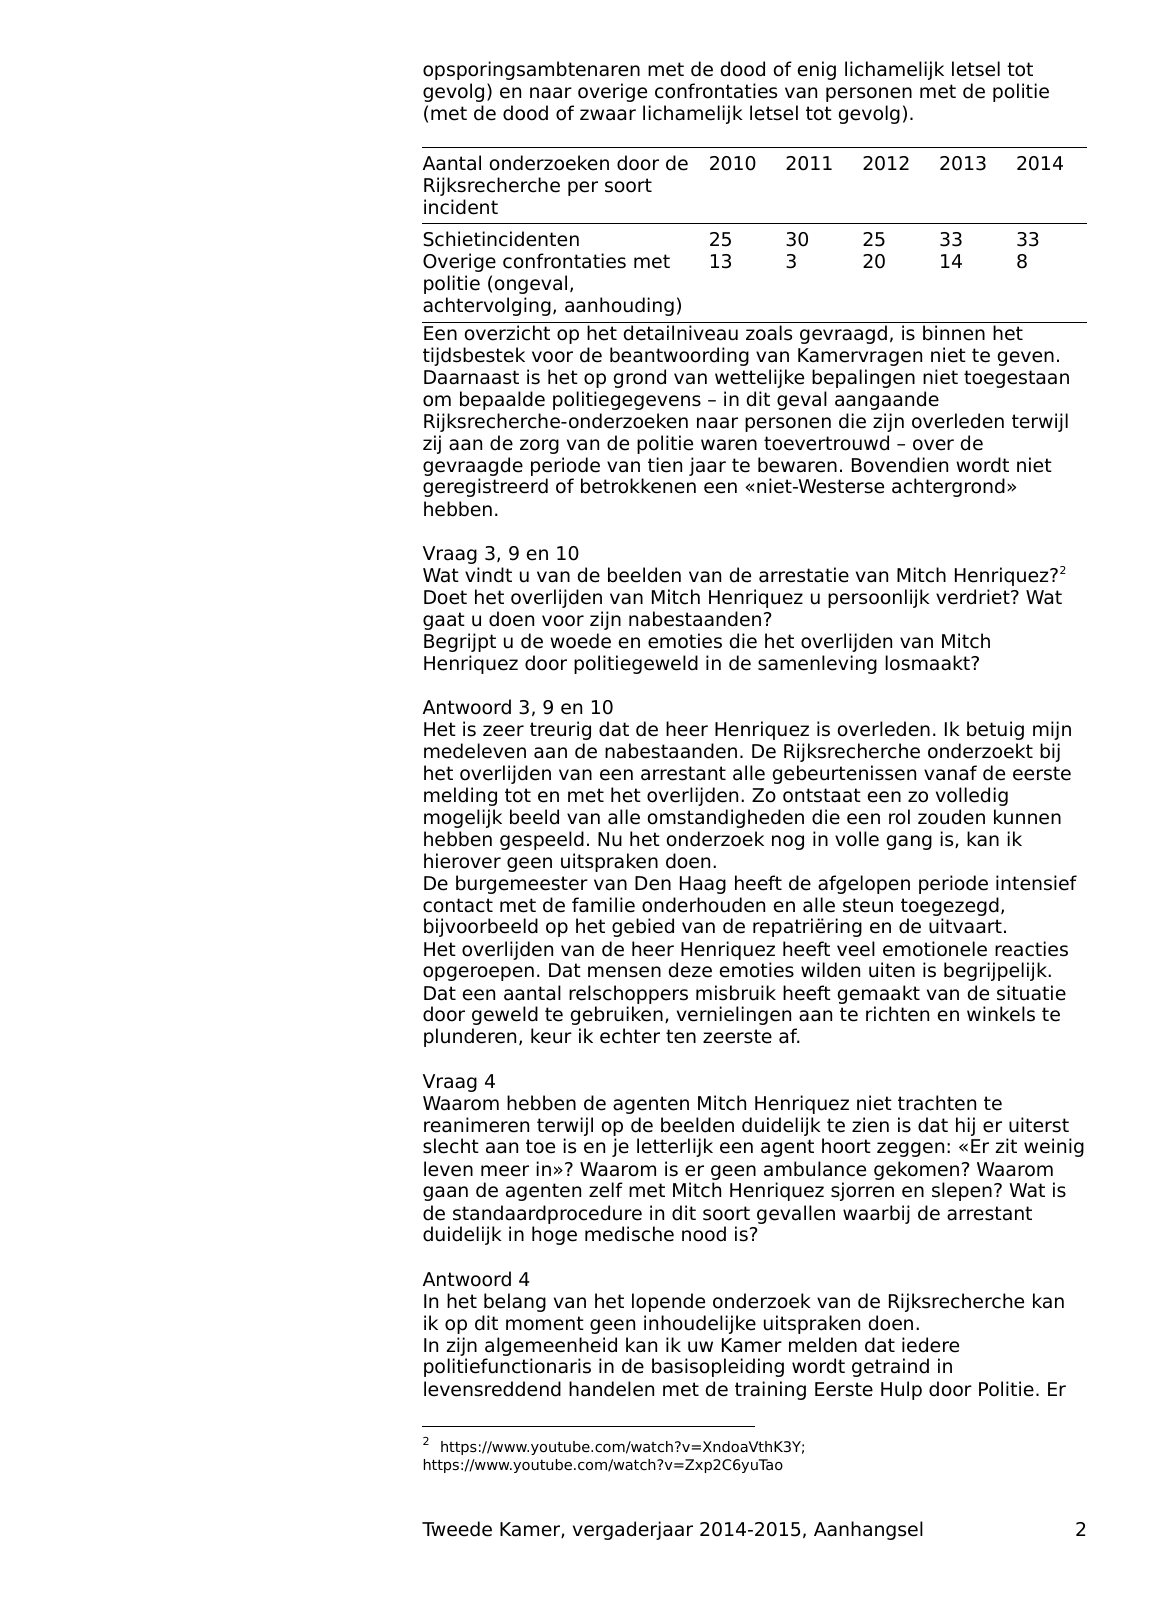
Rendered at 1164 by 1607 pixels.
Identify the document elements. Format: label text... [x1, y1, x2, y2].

table_cell 25 [703, 224, 779, 251]
text Het is zeer treurig dat de heer Henriquez is overleden. Ik betuig mijn medeleven aan de nabestaanden. De Rijksrecherche onderzoekt bij het overlijden van een arrestant alle gebeurtenissen vanaf de eerste melding tot en met het overlijden. Zo ontstaat een zo volledig mogelijk beeld van alle omstandigheden die een rol zouden kunnen hebben gespeeld. Nu het onderzoek nog in volle gang is, kan ik hierover geen uitspraken doen. [422, 719, 1087, 872]
table_header 2012 [856, 148, 933, 223]
table_cell 20 [856, 251, 933, 322]
text Een overzicht op het detailniveau zoals gevraagd, is binnen het tijdsbestek voor de beantwoording van Kamervragen niet te geven. Daarnaast is het op grond van wettelijke bepalingen niet toegestaan om bepaalde politiegegevens – in dit geval aangaande Rijksrecherche-onderzoeken naar personen die zijn overleden terwijl zij aan de zorg van de politie waren toevertrouwd – over de gevraagde periode van tien jaar te bewaren. Bovendien wordt niet geregistreerd of betrokkenen een «niet-Westerse achtergrond» hebben. [422, 323, 1087, 520]
text Waarom hebben de agenten Mitch Henriquez niet trachten te reanimeren terwijl op de beelden duidelijk te zien is dat hij er uiterst slecht aan toe is en je letterlijk een agent hoort zeggen: «Er zit weinig leven meer in»? Waarom is er geen ambulance gekomen? Waarom gaan de agenten zelf met Mitch Henriquez sjorren en slepen? Wat is de standaardprocedure in dit soort gevallen waarbij de arrestant duidelijk in hoge medische nood is? [422, 1092, 1087, 1246]
table_cell 14 [933, 251, 1010, 322]
text Antwoord 3, 9 en 10 [422, 697, 1087, 719]
text Vraag 3, 9 en 10 [422, 543, 1087, 564]
text opsporingsambtenaren met de dood of enig lichamelijk letsel tot gevolg) en naar overige confrontaties van personen met de politie (met de dood of zwaar lichamelijk letsel tot gevolg). [422, 59, 1087, 125]
table_cell 33 [933, 224, 1010, 251]
text Begrijpt u de woede en emoties die het overlijden van Mitch Henriquez door politiegeweld in de samenleving losmaakt? [422, 631, 1087, 674]
table_cell Schietincidenten [422, 224, 702, 251]
text Wat vindt u van de beelden van de arrestatie van Mitch Henriquez? [422, 564, 1087, 587]
table_cell 3 [779, 251, 856, 322]
text De burgemeester van Den Haag heeft de afgelopen periode intensief contact met de familie onderhouden en alle steun toegezegd, bijvoorbeeld op het gebied van de repatriëring en de uitvaart. [422, 872, 1087, 938]
text Antwoord 4 [422, 1268, 1087, 1291]
text https://www.youtube.com/watch?v=Zxp2C6yuTao [422, 1457, 1087, 1474]
table_header 2010 [703, 148, 779, 223]
table_header 2014 [1010, 148, 1087, 223]
table_cell 25 [856, 224, 933, 251]
table_cell 33 [1010, 224, 1087, 251]
text https://www.youtube.com/watch?v=XndoaVthK3Y; [422, 1435, 1087, 1457]
text Vraag 4 [422, 1071, 1087, 1092]
table_header 2013 [933, 148, 1010, 223]
text Het overlijden van de heer Henriquez heeft veel emotionele reacties opgeroepen. Dat mensen deze emoties wilden uiten is begrijpelijk. Dat een aantal relschoppers misbruik heeft gemaakt van de situatie door geweld te gebruiken, vernielingen aan te richten en winkels te plunderen, keur ik echter ten zeerste af. [422, 938, 1087, 1048]
text In het belang van het lopende onderzoek van de Rijksrecherche kan ik op dit moment geen inhoudelijke uitspraken doen. [422, 1291, 1087, 1334]
text In zijn algemeenheid kan ik uw Kamer melden dat iedere politiefunctionaris in de basisopleiding wordt getraind in levensreddend handelen met de training Eerste Hulp door Politie. Er [422, 1334, 1087, 1400]
table_cell 30 [779, 224, 856, 251]
text Doet het overlijden van Mitch Henriquez u persoonlijk verdriet? Wat gaat u doen voor zijn nabestaanden? [422, 587, 1087, 631]
table_cell 8 [1010, 251, 1087, 322]
table_header 2011 [779, 148, 856, 223]
table_header Aantal onderzoeken door de Rijksrecherche per soort incident [422, 148, 702, 223]
table_cell 13 [703, 251, 779, 322]
table_cell Overige confrontaties met politie (ongeval, achtervolging, aanhouding) [422, 251, 702, 322]
